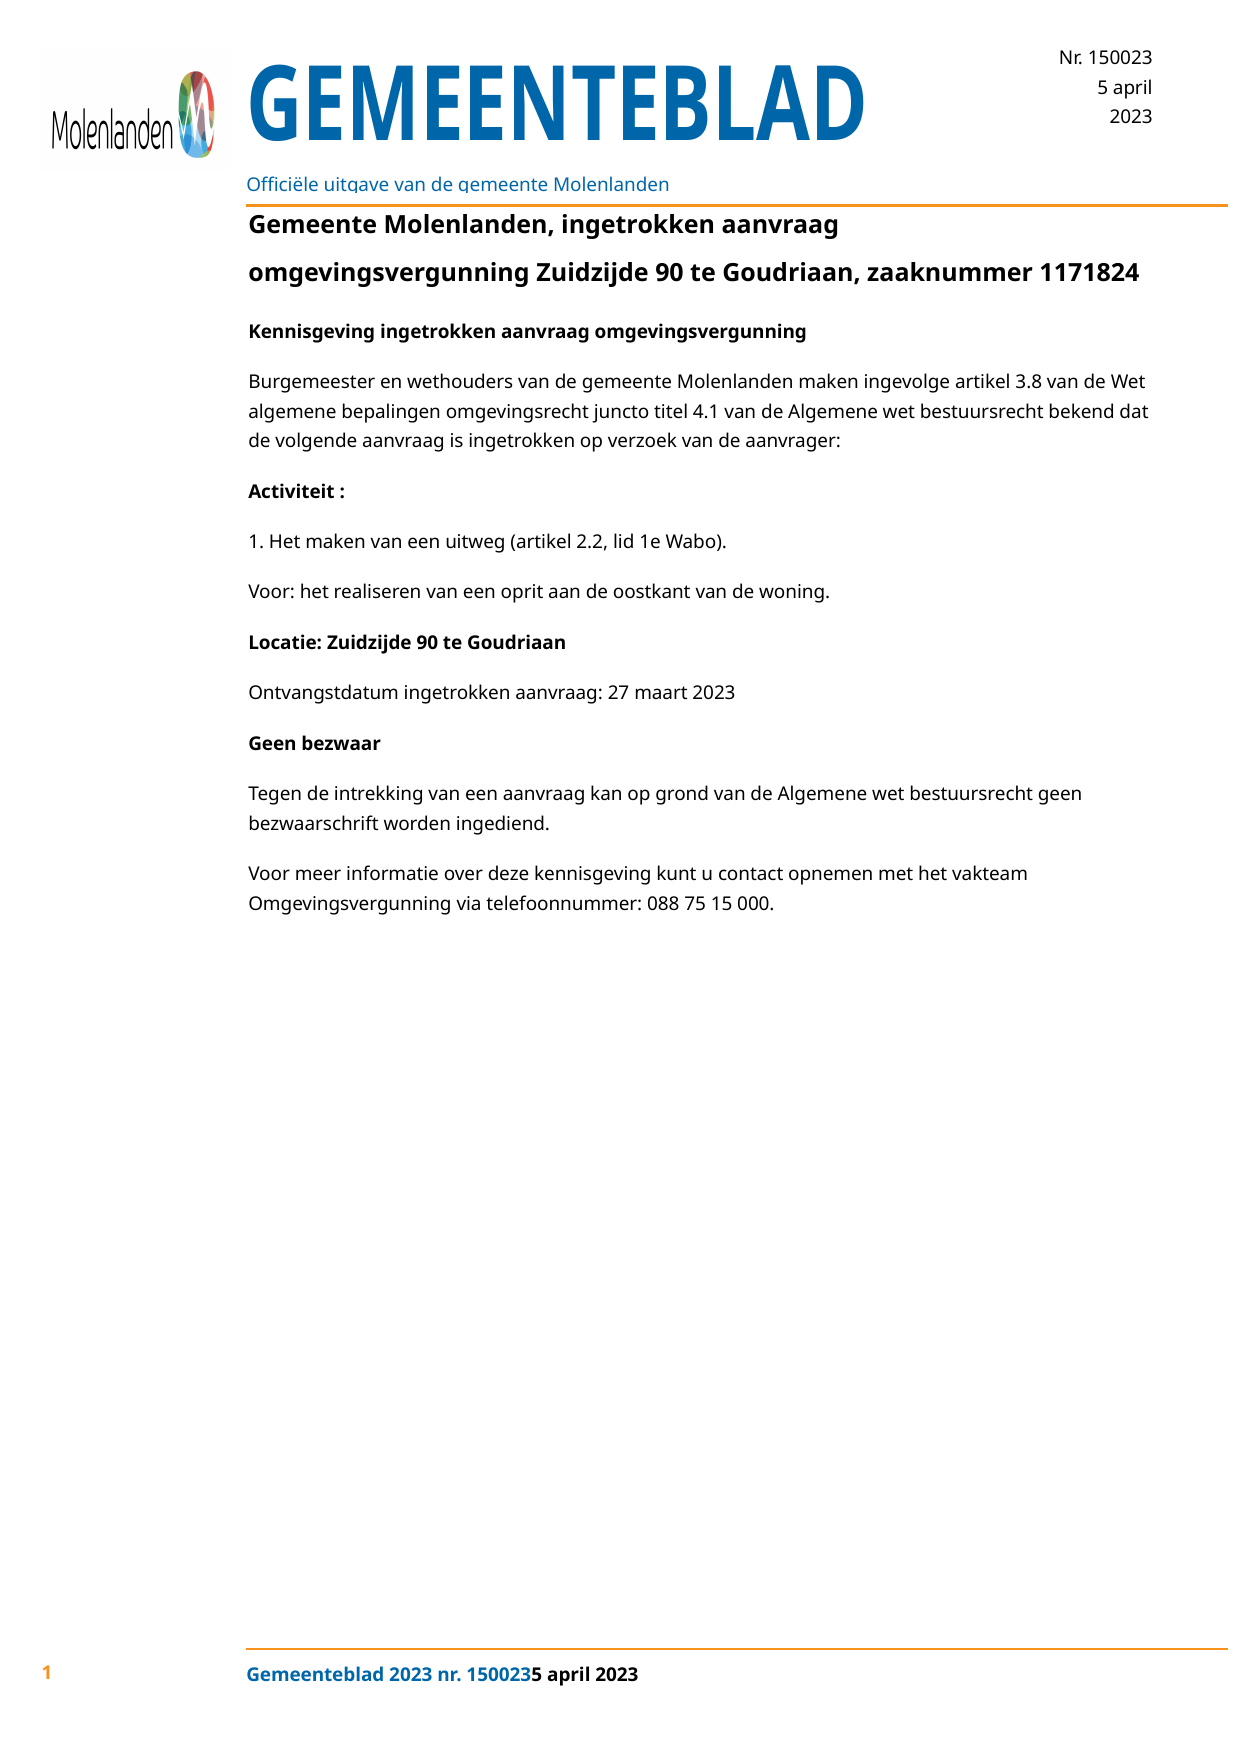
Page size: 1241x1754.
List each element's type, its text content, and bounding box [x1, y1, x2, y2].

picture [41, 47, 231, 172]
text Gemeente Molenlanden, ingetrokken aanvraag omgevingsvergunning Zuidzijde 90 te Goudriaan, zaaknummer 1171824 [248, 207, 1152, 288]
text Locatie: Zuidzijde 90 te Goudriaan [248, 629, 1152, 655]
text Burgemeester en wethouders van de gemeente Molenlanden maken ingevolge artikel 3.8 van de Wet algemene bepalingen omgevingsrecht juncto titel 4.1 van de Algemene wet bestuursrecht bekend dat de volgende aanvraag is ingetrokken op verzoek van de aanvrager: [248, 368, 1152, 453]
text Voor meer informatie over deze kennisgeving kunt u contact opnemen met het vakteam Omgevingsvergunning via telefoonnummer: 088 75 15 000. [248, 860, 1152, 916]
text Tegen de intrekking van een aanvraag kan op grond van de Algemene wet bestuursrecht geen bezwaarschrift worden ingediend. [248, 780, 1152, 836]
text Kennisgeving ingetrokken aanvraag omgevingsvergunning [248, 318, 1152, 344]
text 1. Het maken van een uitweg (artikel 2.2, lid 1e Wabo). [248, 528, 1152, 554]
text Activiteit : [248, 478, 1152, 504]
text Ontvangstdatum ingetrokken aanvraag: 27 maart 2023 [248, 679, 1152, 705]
text Voor: het realiseren van een oprit aan de oostkant van de woning. [248, 579, 1152, 604]
text Geen bezwaar [248, 730, 1152, 756]
